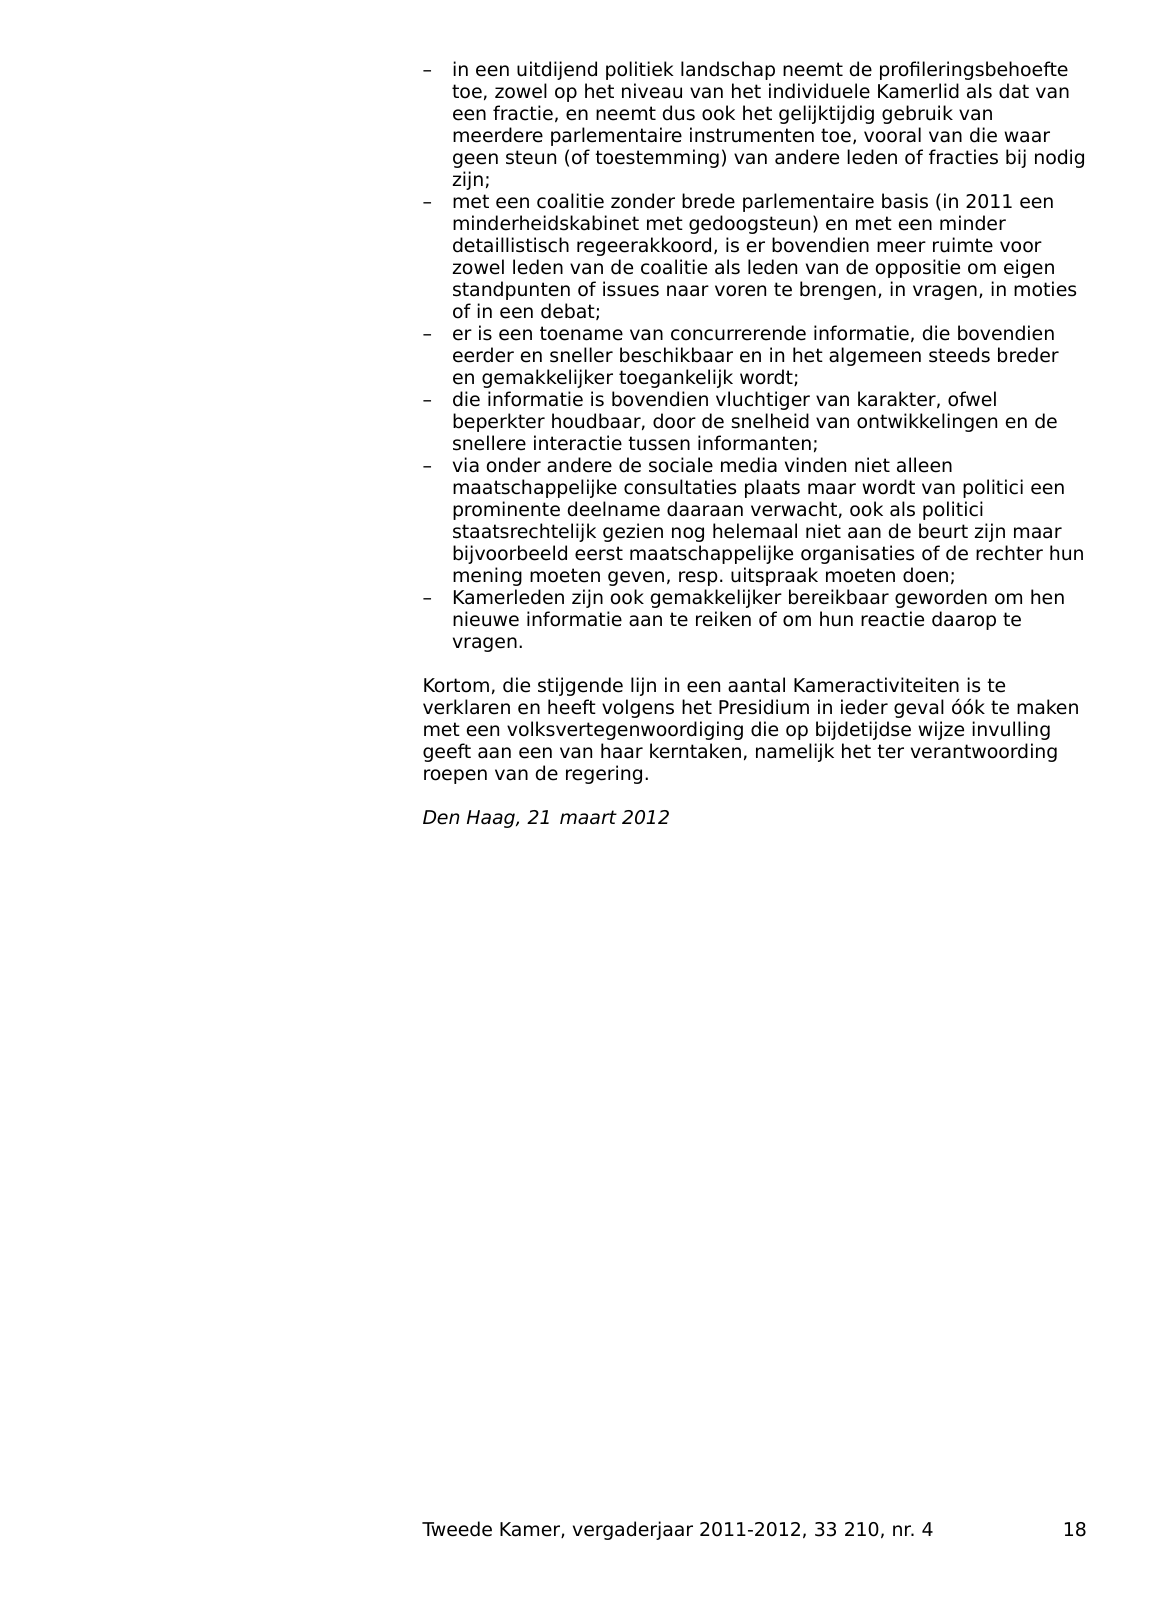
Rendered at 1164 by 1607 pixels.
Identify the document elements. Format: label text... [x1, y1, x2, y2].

text – er is een toename van concurrerende informatie, die bovendien eerder en sneller beschikbaar en in het algemeen steeds breder en gemakkelijker toegankelijk wordt; [422, 323, 1087, 389]
text – die informatie is bovendien vluchtiger van karakter, ofwel beperkter houdbaar, door de snelheid van ontwikkelingen en de snellere interactie tussen informanten; [422, 389, 1087, 455]
text – Kamerleden zijn ook gemakkelijker bereikbaar geworden om hen nieuwe informatie aan te reiken of om hun reactie daarop te vragen. [422, 587, 1087, 652]
text – via onder andere de sociale media vinden niet alleen maatschappelijke consultaties plaats maar wordt van politici een prominente deelname daaraan verwacht, ook als politici staatsrechtelijk gezien nog helemaal niet aan de beurt zijn maar bijvoorbeeld eerst maatschappelijke organisaties of de rechter hun mening moeten geven, resp. uitspraak moeten doen; [422, 455, 1087, 587]
text – in een uitdijend politiek landschap neemt de profileringsbehoefte toe, zowel op het niveau van het individuele Kamerlid als dat van een fractie, en neemt dus ook het gelijktijdig gebruik van meerdere parlementaire instrumenten toe, vooral van die waar geen steun (of toestemming) van andere leden of fracties bij nodig zijn; [422, 59, 1087, 191]
text Den Haag, 21 maart 2012 [422, 807, 1087, 829]
text Kortom, die stijgende lijn in een aantal Kameractiviteiten is te verklaren en heeft volgens het Presidium in ieder geval óók te maken met een volksvertegenwoordiging die op bijdetijdse wijze invulling geeft aan een van haar kerntaken, namelijk het ter verantwoording roepen van de regering. [422, 675, 1087, 784]
text – met een coalitie zonder brede parlementaire basis (in 2011 een minderheidskabinet met gedoogsteun) en met een minder detaillistisch regeerakkoord, is er bovendien meer ruimte voor zowel leden van de coalitie als leden van de oppositie om eigen standpunten of issues naar voren te brengen, in vragen, in moties of in een debat; [422, 191, 1087, 323]
